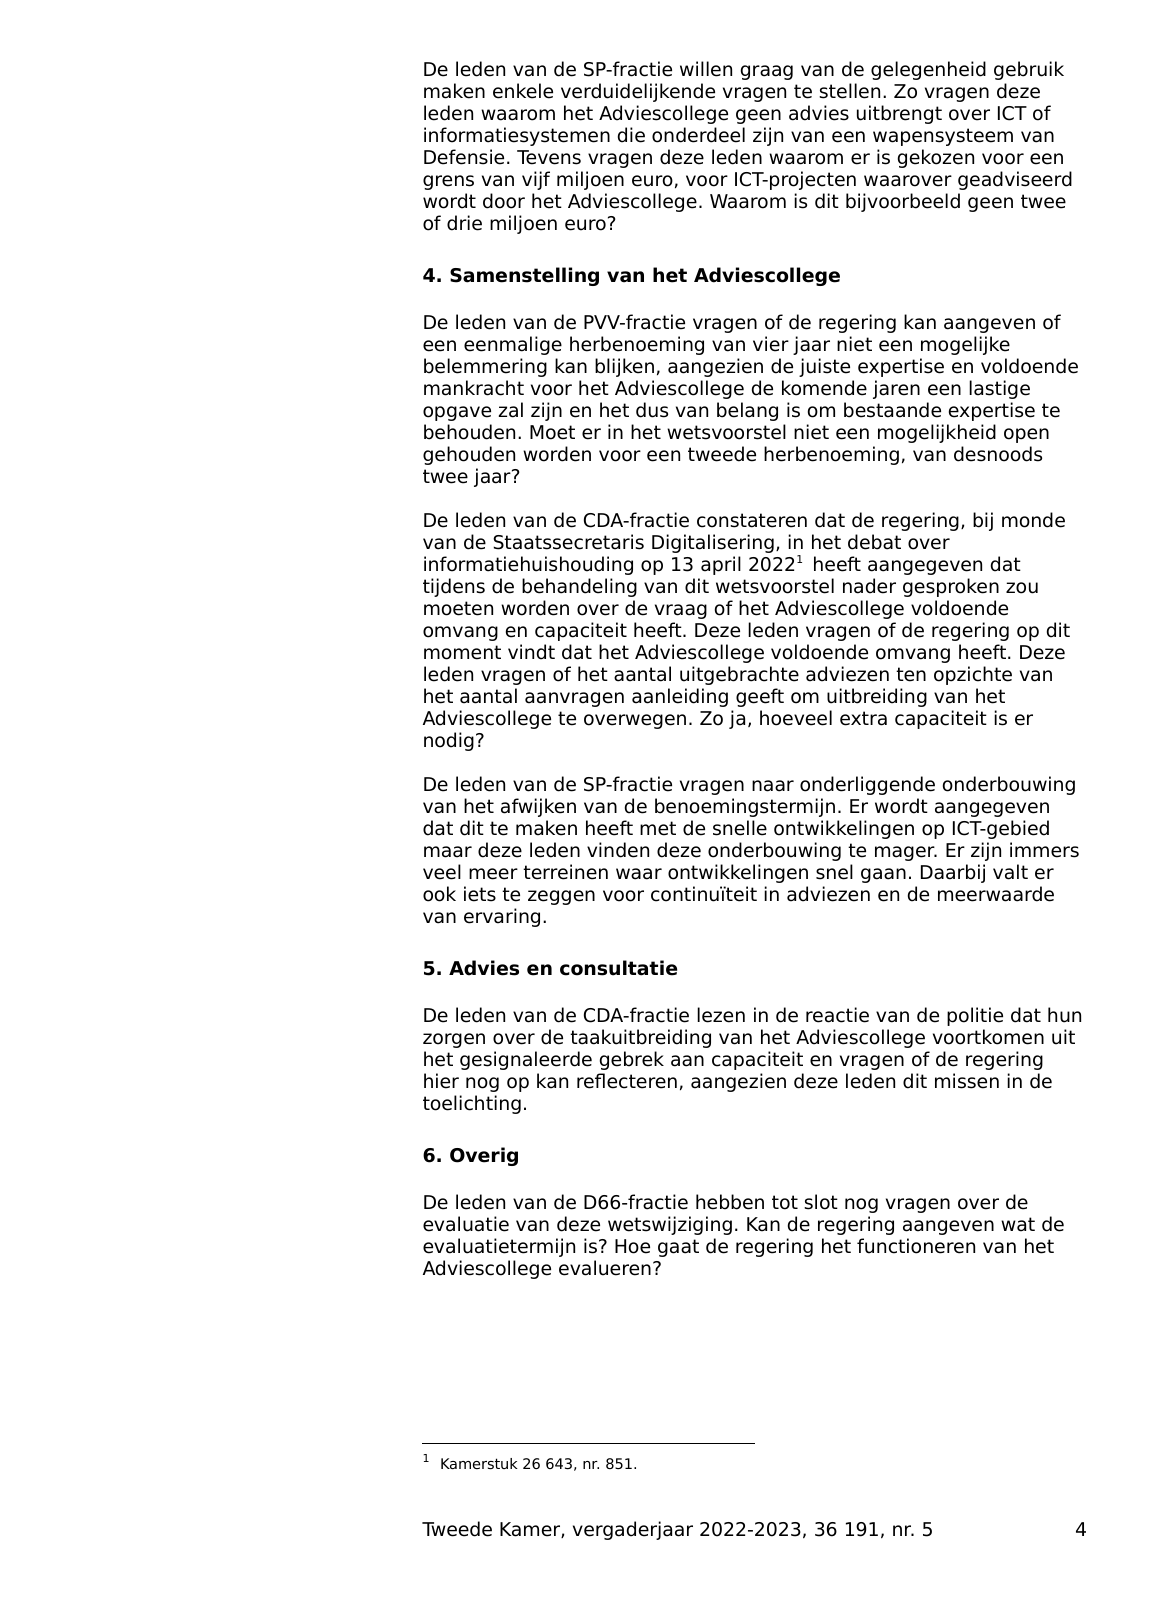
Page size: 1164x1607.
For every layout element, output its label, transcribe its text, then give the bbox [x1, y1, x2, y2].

text De leden van de D66-fractie hebben tot slot nog vragen over de evaluatie van deze wetswijziging. Kan de regering aangeven wat de evaluatietermijn is? Hoe gaat de regering het functioneren van het Adviescollege evalueren? [422, 1192, 1087, 1279]
text De leden van de CDA-fractie constateren dat de regering, bij monde van de Staatssecretaris Digitalisering, in het debat over informatiehuishouding op 13 april 2022 heeft aangegeven dat tijdens de behandeling van dit wetsvoorstel nader gesproken zou moeten worden over de vraag of het Adviescollege voldoende omvang en capaciteit heeft. Deze leden vragen of de regering op dit moment vindt dat het Adviescollege voldoende omvang heeft. Deze leden vragen of het aantal uitgebrachte adviezen ten opzichte van het aantal aanvragen aanleiding geeft om uitbreiding van het Adviescollege te overwegen. Zo ja, hoeveel extra capaciteit is er nodig? [422, 510, 1087, 752]
text De leden van de SP-fractie willen graag van de gelegenheid gebruik maken enkele verduidelijkende vragen te stellen. Zo vragen deze leden waarom het Adviescollege geen advies uitbrengt over ICT of informatiesystemen die onderdeel zijn van een wapensysteem van Defensie. Tevens vragen deze leden waarom er is gekozen voor een grens van vijf miljoen euro, voor ICT-projecten waarover geadviseerd wordt door het Adviescollege. Waarom is dit bijvoorbeeld geen twee of drie miljoen euro? [422, 59, 1087, 235]
subtitle 4. Samenstelling van het Adviescollege [422, 265, 1087, 287]
subtitle 5. Advies en consultatie [422, 958, 1087, 980]
text De leden van de SP-fractie vragen naar onderliggende onderbouwing van het afwijken van de benoemingstermijn. Er wordt aangegeven dat dit te maken heeft met de snelle ontwikkelingen op ICT-gebied maar deze leden vinden deze onderbouwing te mager. Er zijn immers veel meer terreinen waar ontwikkelingen snel gaan. Daarbij valt er ook iets te zeggen voor continuïteit in adviezen en de meerwaarde van ervaring. [422, 774, 1087, 928]
text De leden van de PVV-fractie vragen of de regering kan aangeven of een eenmalige herbenoeming van vier jaar niet een mogelijke belemmering kan blijken, aangezien de juiste expertise en voldoende mankracht voor het Adviescollege de komende jaren een lastige opgave zal zijn en het dus van belang is om bestaande expertise te behouden. Moet er in het wetsvoorstel niet een mogelijkheid open gehouden worden voor een tweede herbenoeming, van desnoods twee jaar? [422, 312, 1087, 488]
text De leden van de CDA-fractie lezen in de reactie van de politie dat hun zorgen over de taakuitbreiding van het Adviescollege voortkomen uit het gesignaleerde gebrek aan capaciteit en vragen of de regering hier nog op kan reflecteren, aangezien deze leden dit missen in de toelichting. [422, 1005, 1087, 1114]
text Kamerstuk 26 643, nr. 851. [422, 1452, 1087, 1474]
subtitle 6. Overig [422, 1144, 1087, 1167]
